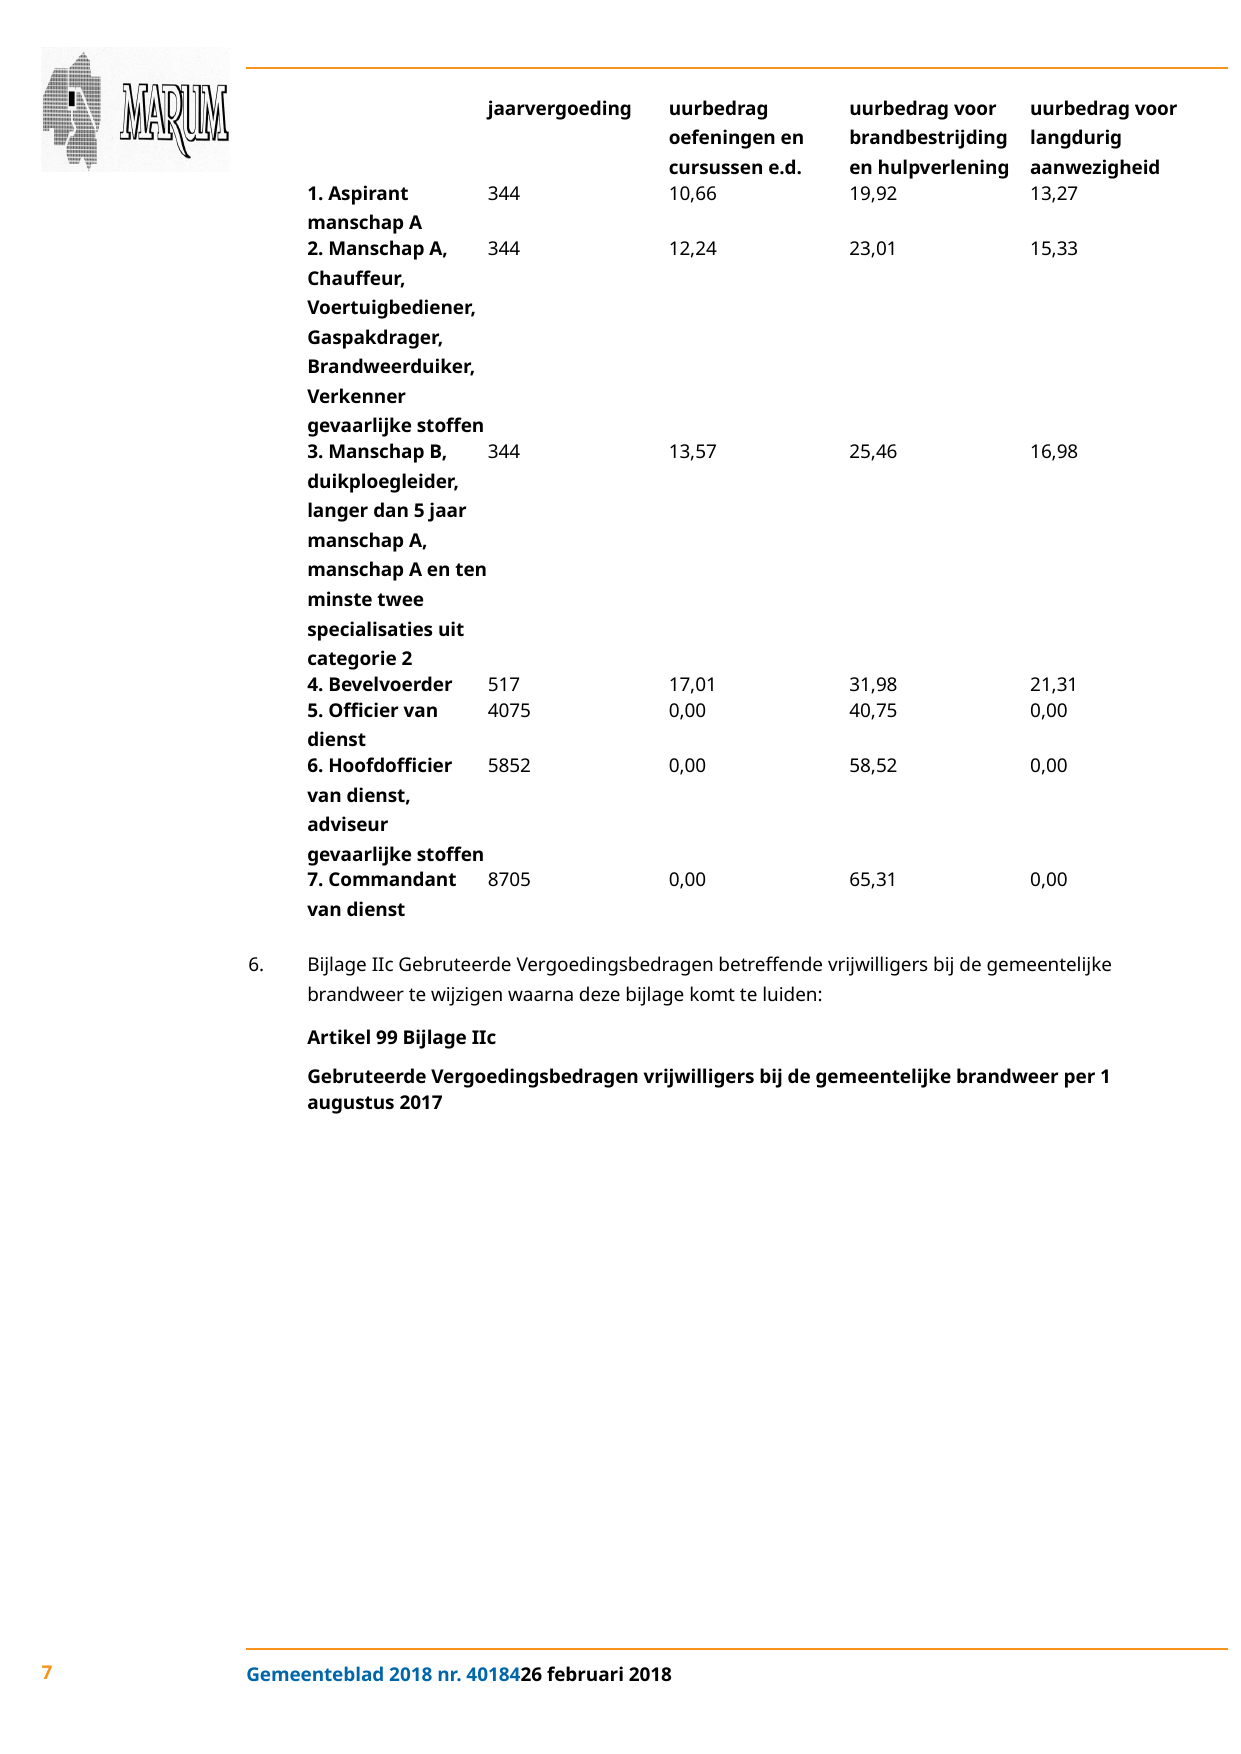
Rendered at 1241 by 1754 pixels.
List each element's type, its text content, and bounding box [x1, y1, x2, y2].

table_cell 23,01 [849, 235, 1030, 438]
picture [41, 47, 231, 172]
table_cell 517 [488, 671, 668, 697]
table_header uurbedrag voor langdurig aanwezigheid [1030, 95, 1211, 180]
table_cell 40,75 [849, 697, 1030, 752]
table_cell 344 [488, 180, 668, 235]
table_cell 13,27 [1030, 180, 1211, 235]
table_cell 10,66 [669, 180, 849, 235]
table_cell 65,31 [849, 867, 1030, 922]
list Artikel 99 Bijlage IIc [248, 1024, 1152, 1050]
table_cell 15,33 [1030, 235, 1211, 438]
table_cell 3. Manschap B, duikploegleider, langer dan 5 jaar manschap A, manschap A en ten minste twee specialisaties uit categorie 2 [307, 438, 488, 671]
table_cell 58,52 [849, 752, 1030, 867]
table_cell 8705 [488, 867, 668, 922]
table_cell 2. Manschap A, Chauffeur, Voertuigbediener, Gaspakdrager, Brandweerduiker, Verkenner gevaarlijke stoffen [307, 235, 488, 438]
table_cell 31,98 [849, 671, 1030, 697]
table_cell 344 [488, 438, 668, 671]
table_cell 344 [488, 235, 668, 438]
table_cell 5852 [488, 752, 668, 867]
list Bijlage IIc Gebruteerde Vergoedingsbedragen betreffende vrijwilligers bij de gemeentelijke brandweer te wijzigen waarna deze bijlage komt te luiden: [248, 952, 1152, 1007]
table_cell 1. Aspirant manschap A [307, 180, 488, 235]
table_header [307, 95, 488, 180]
table_header jaarvergoeding [488, 95, 668, 180]
table_cell 12,24 [669, 235, 849, 438]
table_cell 13,57 [669, 438, 849, 671]
table_cell 17,01 [669, 671, 849, 697]
table_cell 25,46 [849, 438, 1030, 671]
table_header uurbedrag oefeningen en cursussen e.d. [669, 95, 849, 180]
table_cell 5. Officier van dienst [307, 697, 488, 752]
table_cell 0,00 [1030, 752, 1211, 867]
table_cell 4. Bevelvoerder [307, 671, 488, 697]
table_cell 0,00 [669, 867, 849, 922]
table_cell 6. Hoofdofficier van dienst, adviseur gevaarlijke stoffen [307, 752, 488, 867]
table_cell 21,31 [1030, 671, 1211, 697]
list Gebruteerde Vergoedingsbedragen vrijwilligers bij de gemeentelijke brandweer per 1 augustus 2017 [248, 1064, 1152, 1115]
table_header uurbedrag voor brandbestrijding en hulpverlening [849, 95, 1030, 180]
table_cell 0,00 [669, 697, 849, 752]
table_cell 0,00 [1030, 867, 1211, 922]
table_cell 16,98 [1030, 438, 1211, 671]
table_cell 19,92 [849, 180, 1030, 235]
table_cell 4075 [488, 697, 668, 752]
table_cell 0,00 [669, 752, 849, 867]
table_cell 0,00 [1030, 697, 1211, 752]
table_cell 7. Commandant van dienst [307, 867, 488, 922]
